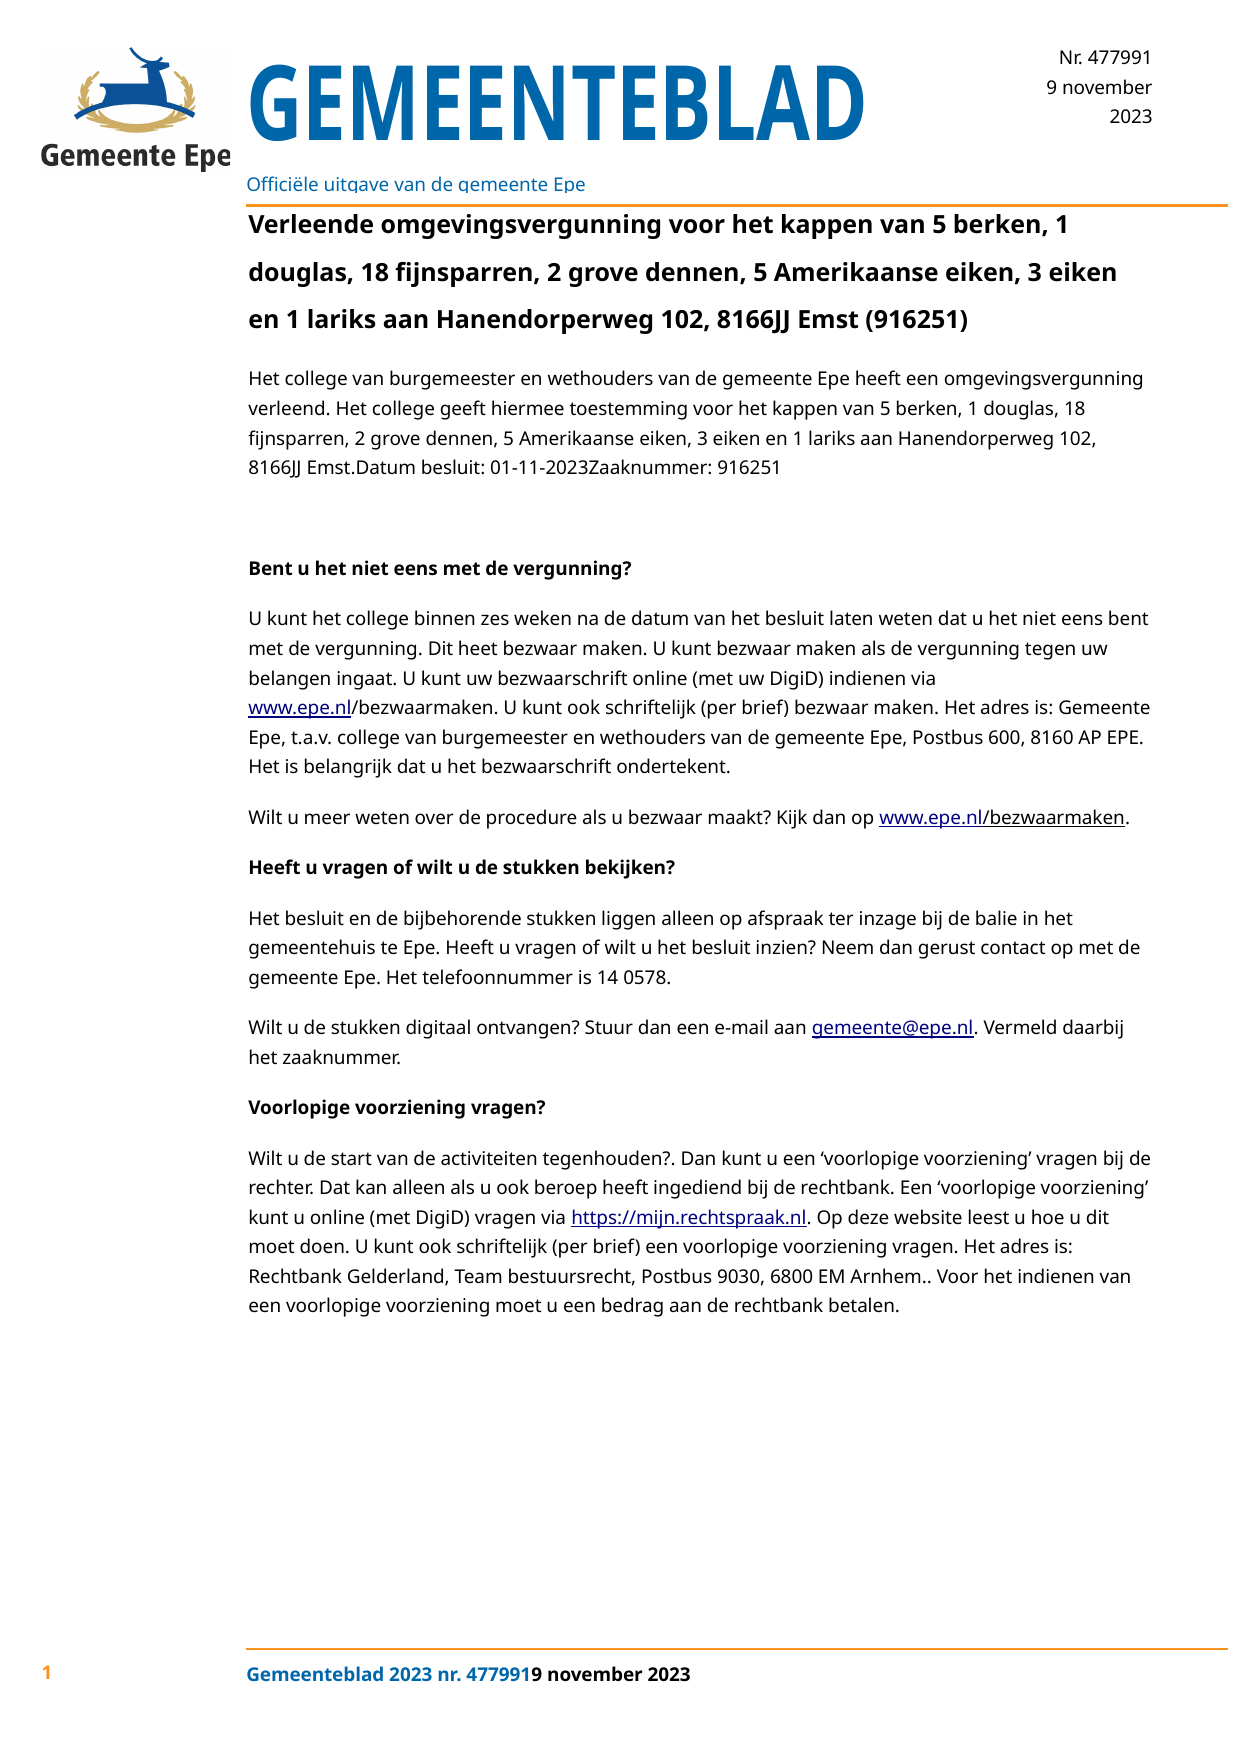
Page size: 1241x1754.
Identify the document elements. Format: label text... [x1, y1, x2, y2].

picture [41, 47, 231, 172]
text Bent u het niet eens met de vergunning? [248, 555, 1152, 581]
text Wilt u de stukken digitaal ontvangen? Stuur dan een e-mail aan gemeente@epe.nl. Vermeld daarbij het zaaknummer. [248, 1014, 1152, 1069]
text U kunt het college binnen zes weken na de datum van het besluit laten weten dat u het niet eens bent met de vergunning. Dit heet bezwaar maken. U kunt bezwaar maken als de vergunning tegen uw belangen ingaat. U kunt uw bezwaarschrift online (met uw DigiD) indienen via www.epe.nl/bezwaarmaken. U kunt ook schriftelijk (per brief) bezwaar maken. Het adres is: Gemeente Epe, t.a.v. college van burgemeester en wethouders van de gemeente Epe, Postbus 600, 8160 AP EPE. Het is belangrijk dat u het bezwaarschrift ondertekent. [248, 606, 1152, 779]
text Voorlopige voorziening vragen? [248, 1094, 1152, 1120]
text Verleende omgevingsvergunning voor het kappen van 5 berken, 1 douglas, 18 fijnsparren, 2 grove dennen, 5 Amerikaanse eiken, 3 eiken en 1 lariks aan Hanendorperweg 102, 8166JJ Emst (916251) [248, 207, 1152, 336]
text Het college van burgemeester en wethouders van de gemeente Epe heeft een omgevingsvergunning verleend. Het college geeft hiermee toestemming voor het kappen van 5 berken, 1 douglas, 18 fijnsparren, 2 grove dennen, 5 Amerikaanse eiken, 3 eiken en 1 lariks aan Hanendorperweg 102, 8166JJ Emst.Datum besluit: 01-11-2023Zaaknummer: 916251 [248, 366, 1152, 480]
text Heeft u vragen of wilt u de stukken bekijken? [248, 854, 1152, 880]
text Wilt u meer weten over de procedure als u bezwaar maakt? Kijk dan op www.epe.nl/bezwaarmaken. [248, 804, 1152, 829]
text Het besluit en de bijbehorende stukken liggen alleen op afspraak ter inzage bij de balie in het gemeentehuis te Epe. Heeft u vragen of wilt u het besluit inzien? Neem dan gerust contact op met de gemeente Epe. Het telefoonnummer is 14 0578. [248, 905, 1152, 989]
text Wilt u de start van de activiteiten tegenhouden?. Dan kunt u een ‘voorlopige voorziening’ vragen bij de rechter. Dat kan alleen als u ook beroep heeft ingediend bij de rechtbank. Een ‘voorlopige voorziening’ kunt u online (met DigiD) vragen via https://mijn.rechtspraak.nl. Op deze website leest u hoe u dit moet doen. U kunt ook schriftelijk (per brief) een voorlopige voorziening vragen. Het adres is: Rechtbank Gelderland, Team bestuursrecht, Postbus 9030, 6800 EM Arnhem.. Voor het indienen van een voorlopige voorziening moet u een bedrag aan de rechtbank betalen. [248, 1145, 1152, 1318]
